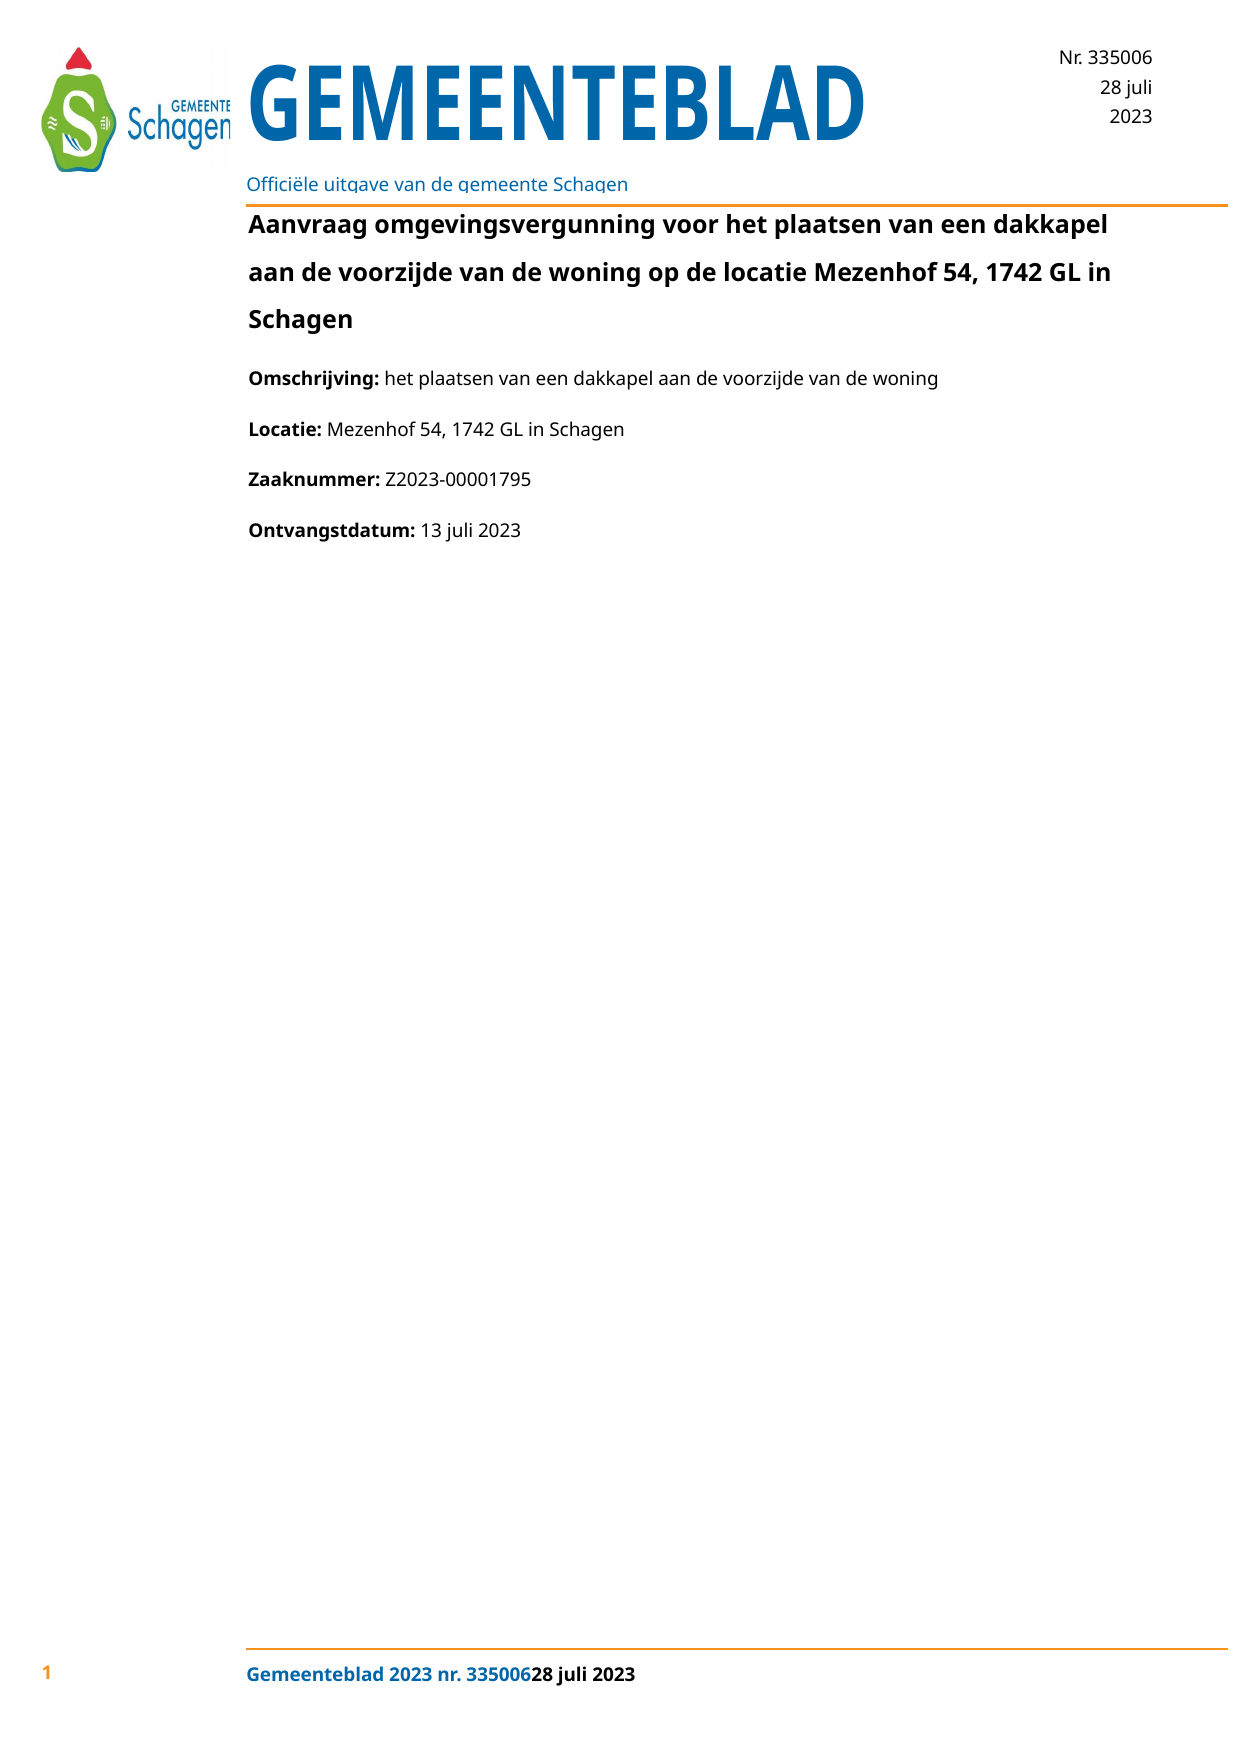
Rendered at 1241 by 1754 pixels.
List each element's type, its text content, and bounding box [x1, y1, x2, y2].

picture [41, 47, 231, 172]
text Aanvraag omgevingsvergunning voor het plaatsen van een dakkapel aan de voorzijde van de woning op de locatie Mezenhof 54, 1742 GL in Schagen [248, 207, 1152, 336]
text Locatie: Mezenhof 54, 1742 GL in Schagen [248, 416, 1152, 442]
text Ontvangstdatum: 13 juli 2023 [248, 517, 1152, 542]
text Zaaknummer: Z2023-00001795 [248, 466, 1152, 492]
text Omschrijving: het plaatsen van een dakkapel aan de voorzijde van de woning [248, 366, 1152, 391]
